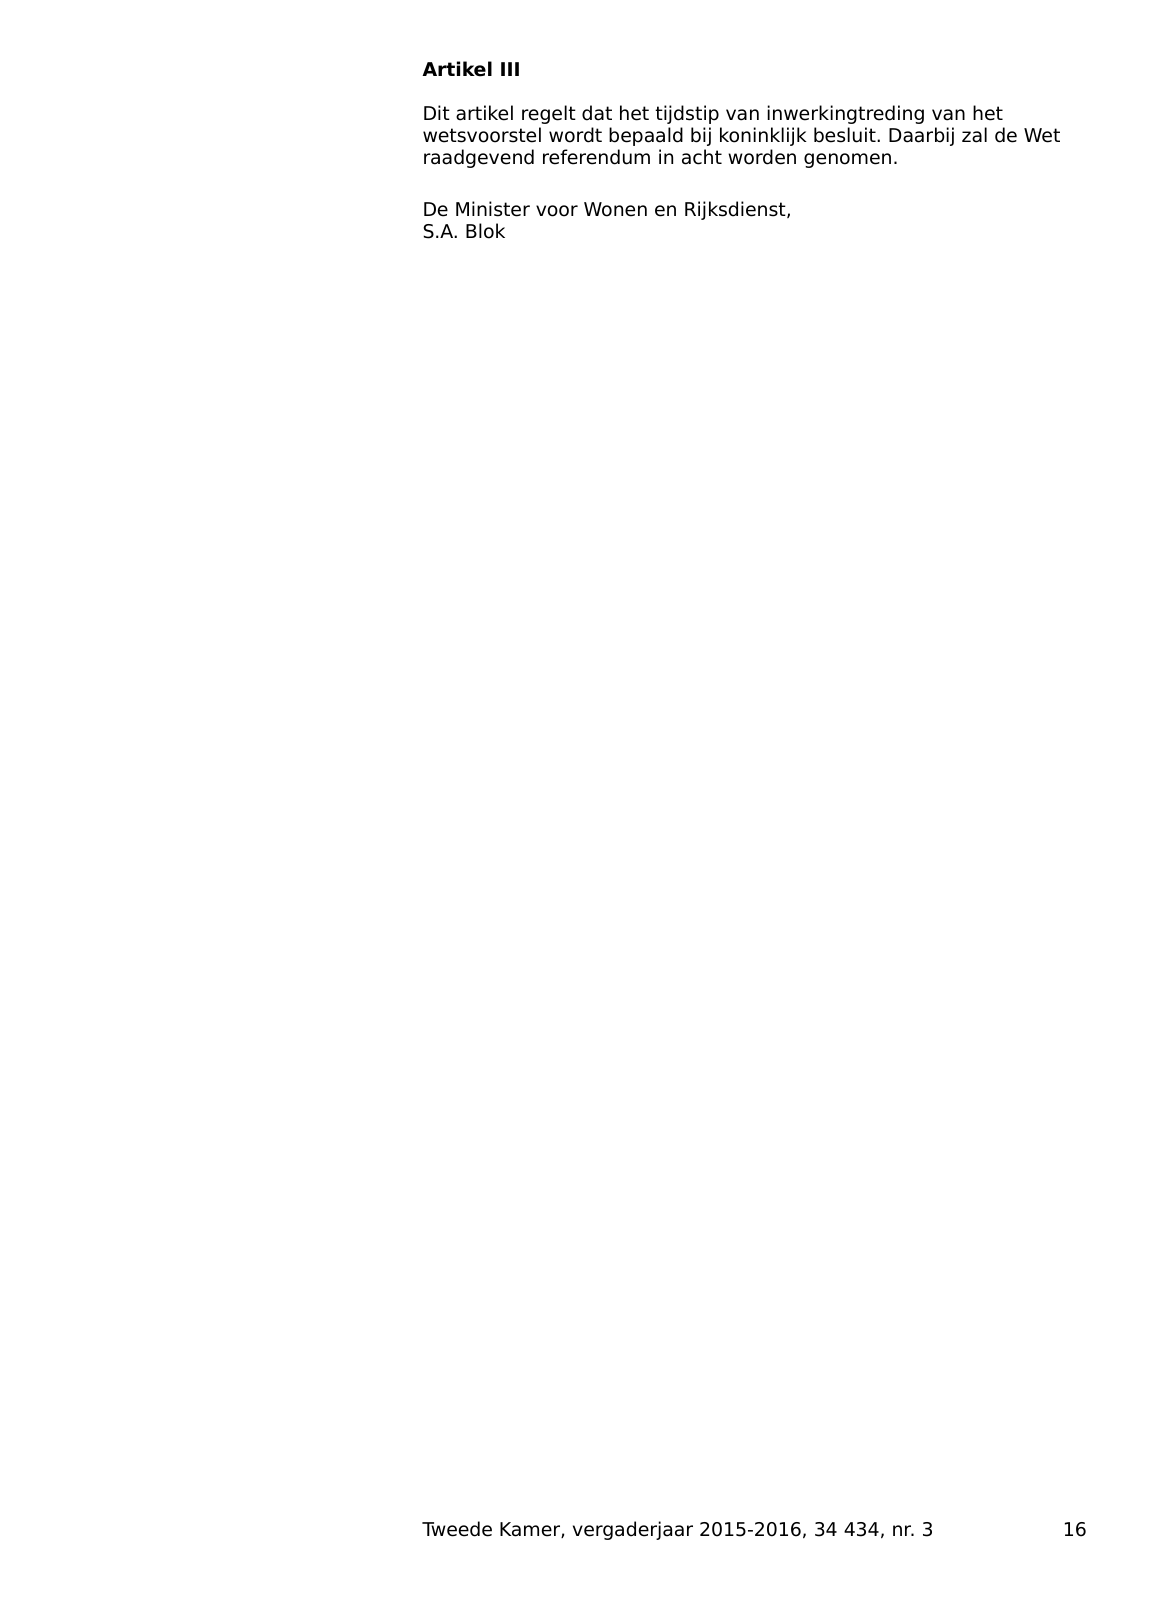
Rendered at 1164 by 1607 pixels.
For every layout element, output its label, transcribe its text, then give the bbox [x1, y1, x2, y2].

subtitle Artikel III [422, 59, 1087, 81]
text Dit artikel regelt dat het tijdstip van inwerkingtreding van het wetsvoorstel wordt bepaald bij koninklijk besluit. Daarbij zal de Wet raadgevend referendum in acht worden genomen. [422, 103, 1087, 169]
text De Minister voor Wonen en Rijksdienst, S.A. Blok [422, 199, 1087, 243]
